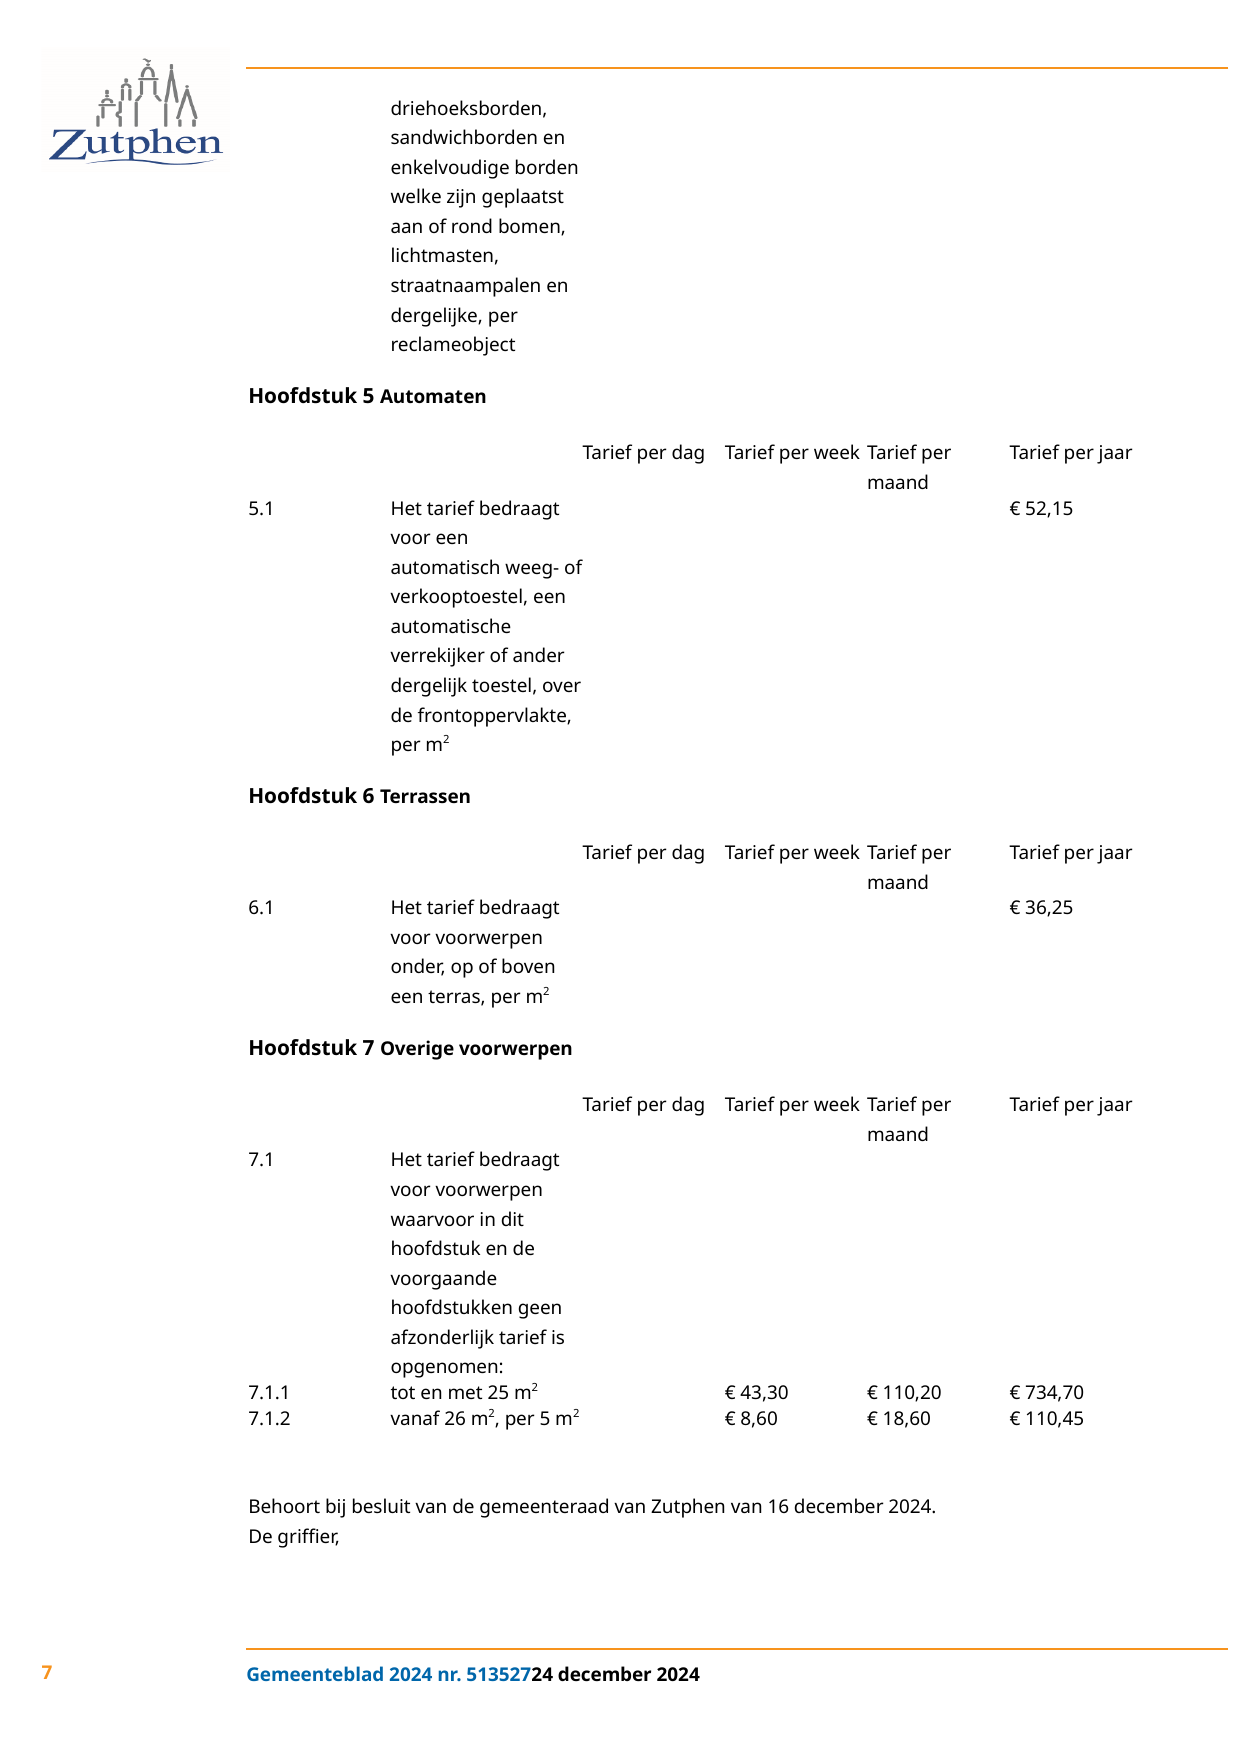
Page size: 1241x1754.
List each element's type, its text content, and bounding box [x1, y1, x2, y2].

table_header Tarief per maand [867, 439, 1009, 495]
table_cell € 110,45 [1009, 1405, 1152, 1431]
table_cell vanaf 26 m2, per 5 m2 [390, 1405, 582, 1431]
table_cell € 110,20 [867, 1379, 1009, 1405]
table_cell € 52,15 [1009, 495, 1152, 757]
text De griffier, [248, 1523, 1152, 1548]
table_cell [867, 895, 1009, 1009]
table_header Tarief per jaar [1009, 1091, 1152, 1147]
table_header Tarief per jaar [1009, 839, 1152, 894]
table_cell [582, 95, 724, 357]
text Hoofdstuk 7 Overige voorwerpen [248, 1033, 1152, 1062]
table_cell [867, 495, 1009, 757]
table_header [248, 1091, 390, 1147]
table_cell [867, 1147, 1009, 1379]
table_cell Het tarief bedraagt voor voorwerpen waarvoor in dit hoofdstuk en de voorgaande hoofdstukken geen afzonderlijk tarief is opgenomen: [390, 1147, 582, 1379]
table_cell [867, 95, 1009, 357]
table_cell € 734,70 [1009, 1379, 1152, 1405]
table_cell [582, 1405, 724, 1431]
table_cell € 8,60 [725, 1405, 867, 1431]
text Hoofdstuk 5 Automaten [248, 381, 1152, 410]
table_cell [725, 95, 867, 357]
table_header [390, 1091, 582, 1147]
table_cell [582, 1147, 724, 1379]
text Behoort bij besluit van de gemeenteraad van Zutphen van 16 december 2024. [248, 1493, 1152, 1519]
table_header Tarief per week [725, 1091, 867, 1147]
table_cell 6.1 [248, 895, 390, 1009]
table_cell Het tarief bedraagt voor een automatisch weeg- of verkooptoestel, een automatische verrekijker of ander dergelijk toestel, over de frontoppervlakte, per m2 [390, 495, 582, 757]
table_cell € 18,60 [867, 1405, 1009, 1431]
table_cell € 36,25 [1009, 895, 1152, 1009]
picture [41, 47, 231, 172]
table_cell driehoeksborden, sandwichborden en enkelvoudige borden welke zijn geplaatst aan of rond bomen, lichtmasten, straatnaampalen en dergelijke, per reclameobject [390, 95, 582, 357]
text Hoofdstuk 6 Terrassen [248, 781, 1152, 809]
table_header Tarief per dag [582, 1091, 724, 1147]
table_header [390, 839, 582, 894]
table_cell tot en met 25 m2 [390, 1379, 582, 1405]
table_cell 7.1.1 [248, 1379, 390, 1405]
table_header Tarief per jaar [1009, 439, 1152, 495]
table_cell [248, 95, 390, 357]
table_cell [725, 895, 867, 1009]
table_header [390, 439, 582, 495]
table_cell € 43,30 [725, 1379, 867, 1405]
table_header Tarief per dag [582, 839, 724, 894]
table_cell 7.1.2 [248, 1405, 390, 1431]
table_cell [1009, 1147, 1152, 1379]
table_cell [582, 495, 724, 757]
table_cell [582, 895, 724, 1009]
table_cell [582, 1379, 724, 1405]
table_cell [725, 1147, 867, 1379]
table_header Tarief per maand [867, 1091, 1009, 1147]
table_cell 7.1 [248, 1147, 390, 1379]
table_cell 5.1 [248, 495, 390, 757]
table_header Tarief per week [725, 439, 867, 495]
table_header [248, 839, 390, 894]
table_cell [1009, 95, 1152, 357]
table_header [248, 439, 390, 495]
table_header Tarief per week [725, 839, 867, 894]
table_header Tarief per maand [867, 839, 1009, 894]
table_cell Het tarief bedraagt voor voorwerpen onder, op of boven een terras, per m2 [390, 895, 582, 1009]
table_cell [725, 495, 867, 757]
table_header Tarief per dag [582, 439, 724, 495]
